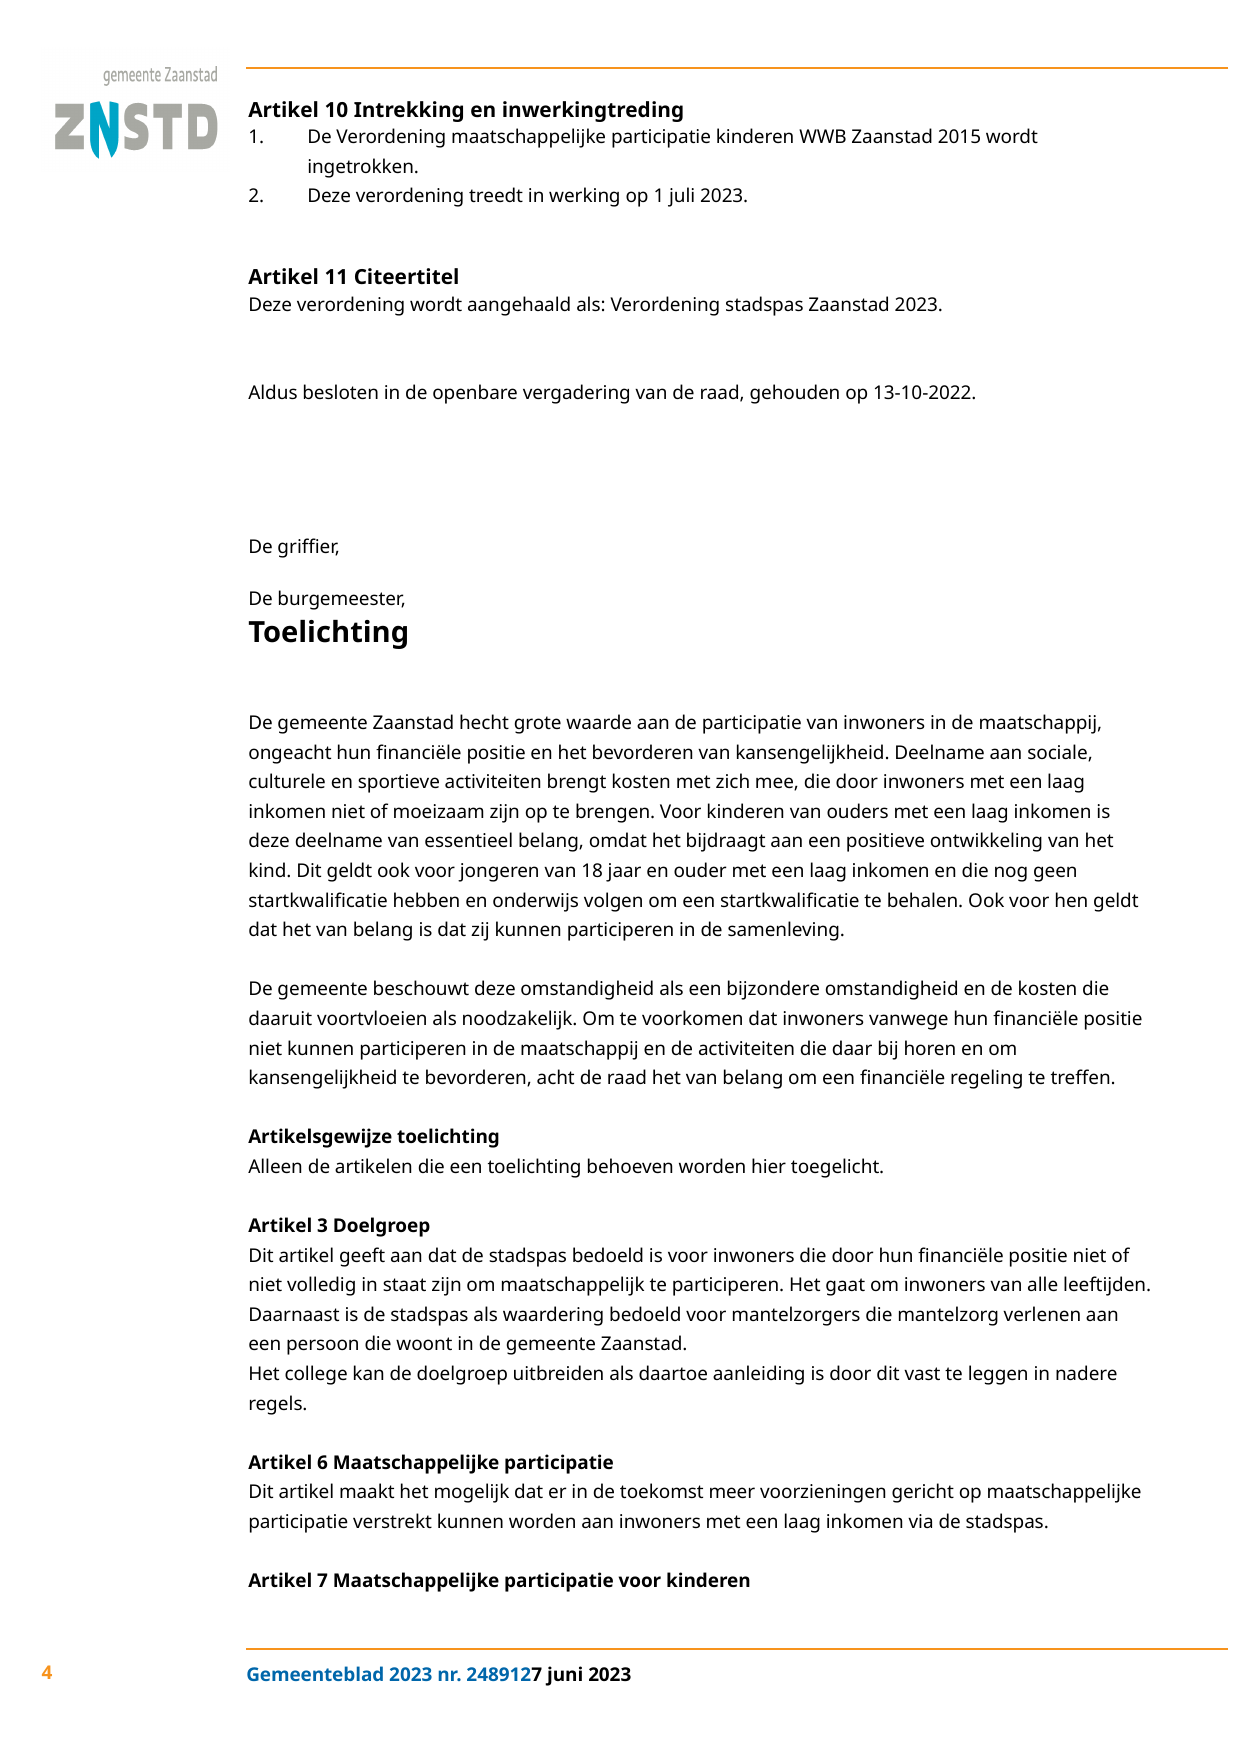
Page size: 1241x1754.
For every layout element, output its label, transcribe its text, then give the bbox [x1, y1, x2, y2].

text Dit artikel maakt het mogelijk dat er in de toekomst meer voorzieningen gericht op maatschappelijke participatie verstrekt kunnen worden aan inwoners met een laag inkomen via de stadspas. [248, 1478, 1152, 1534]
list De Verordening maatschappelijke participatie kinderen WWB Zaanstad 2015 wordt ingetrokken. [248, 123, 1152, 178]
picture [41, 47, 231, 172]
text Artikel 10 Intrekking en inwerkingtreding [248, 95, 1152, 123]
text Alleen de artikelen die een toelichting behoeven worden hier toegelicht. [248, 1153, 1152, 1179]
text De gemeente Zaanstad hecht grote waarde aan de participatie van inwoners in de maatschappij, ongeacht hun financiële positie en het bevorderen van kansengelijkheid. Deelname aan sociale, culturele en sportieve activiteiten brengt kosten met zich mee, die door inwoners met een laag inkomen niet of moeizaam zijn op te brengen. Voor kinderen van ouders met een laag inkomen is deze deelname van essentieel belang, omdat het bijdraagt aan een positieve ontwikkeling van het kind. Dit geldt ook voor jongeren van 18 jaar en ouder met een laag inkomen en die nog geen startkwalificatie hebben en onderwijs volgen om een startkwalificatie te behalen. Ook voor hen geldt dat het van belang is dat zij kunnen participeren in de samenleving. [248, 709, 1152, 942]
text Toelichting [248, 611, 1152, 651]
text Artikel 3 Doelgroep [248, 1212, 1152, 1238]
text De griffier, [248, 534, 1152, 559]
text De gemeente beschouwt deze omstandigheid als een bijzondere omstandigheid en de kosten die daaruit voortvloeien als noodzakelijk. Om te voorkomen dat inwoners vanwege hun financiële positie niet kunnen participeren in de maatschappij en de activiteiten die daar bij horen en om kansengelijkheid te bevorderen, acht de raad het van belang om een financiële regeling te treffen. [248, 976, 1152, 1090]
text De burgemeester, [248, 585, 1152, 611]
text Artikel 6 Maatschappelijke participatie [248, 1449, 1152, 1474]
text Het college kan de doelgroep uitbreiden als daartoe aanleiding is door dit vast te leggen in nadere regels. [248, 1360, 1152, 1415]
text Aldus besloten in de openbare vergadering van de raad, gehouden op 13-10-2022. [248, 379, 1152, 405]
text Dit artikel geeft aan dat de stadspas bedoeld is voor inwoners die door hun financiële positie niet of niet volledig in staat zijn om maatschappelijk te participeren. Het gaat om inwoners van alle leeftijden. Daarnaast is de stadspas als waardering bedoeld voor mantelzorgers die mantelzorg verlenen aan een persoon die woont in de gemeente Zaanstad. [248, 1242, 1152, 1356]
text Artikelsgewijze toelichting [248, 1123, 1152, 1149]
text Deze verordening wordt aangehaald als: Verordening stadspas Zaanstad 2023. [248, 291, 1152, 317]
text Artikel 11 Citeertitel [248, 262, 1152, 291]
text Artikel 7 Maatschappelijke participatie voor kinderen [248, 1567, 1152, 1593]
list Deze verordening treedt in werking op 1 juli 2023. [248, 182, 1152, 208]
